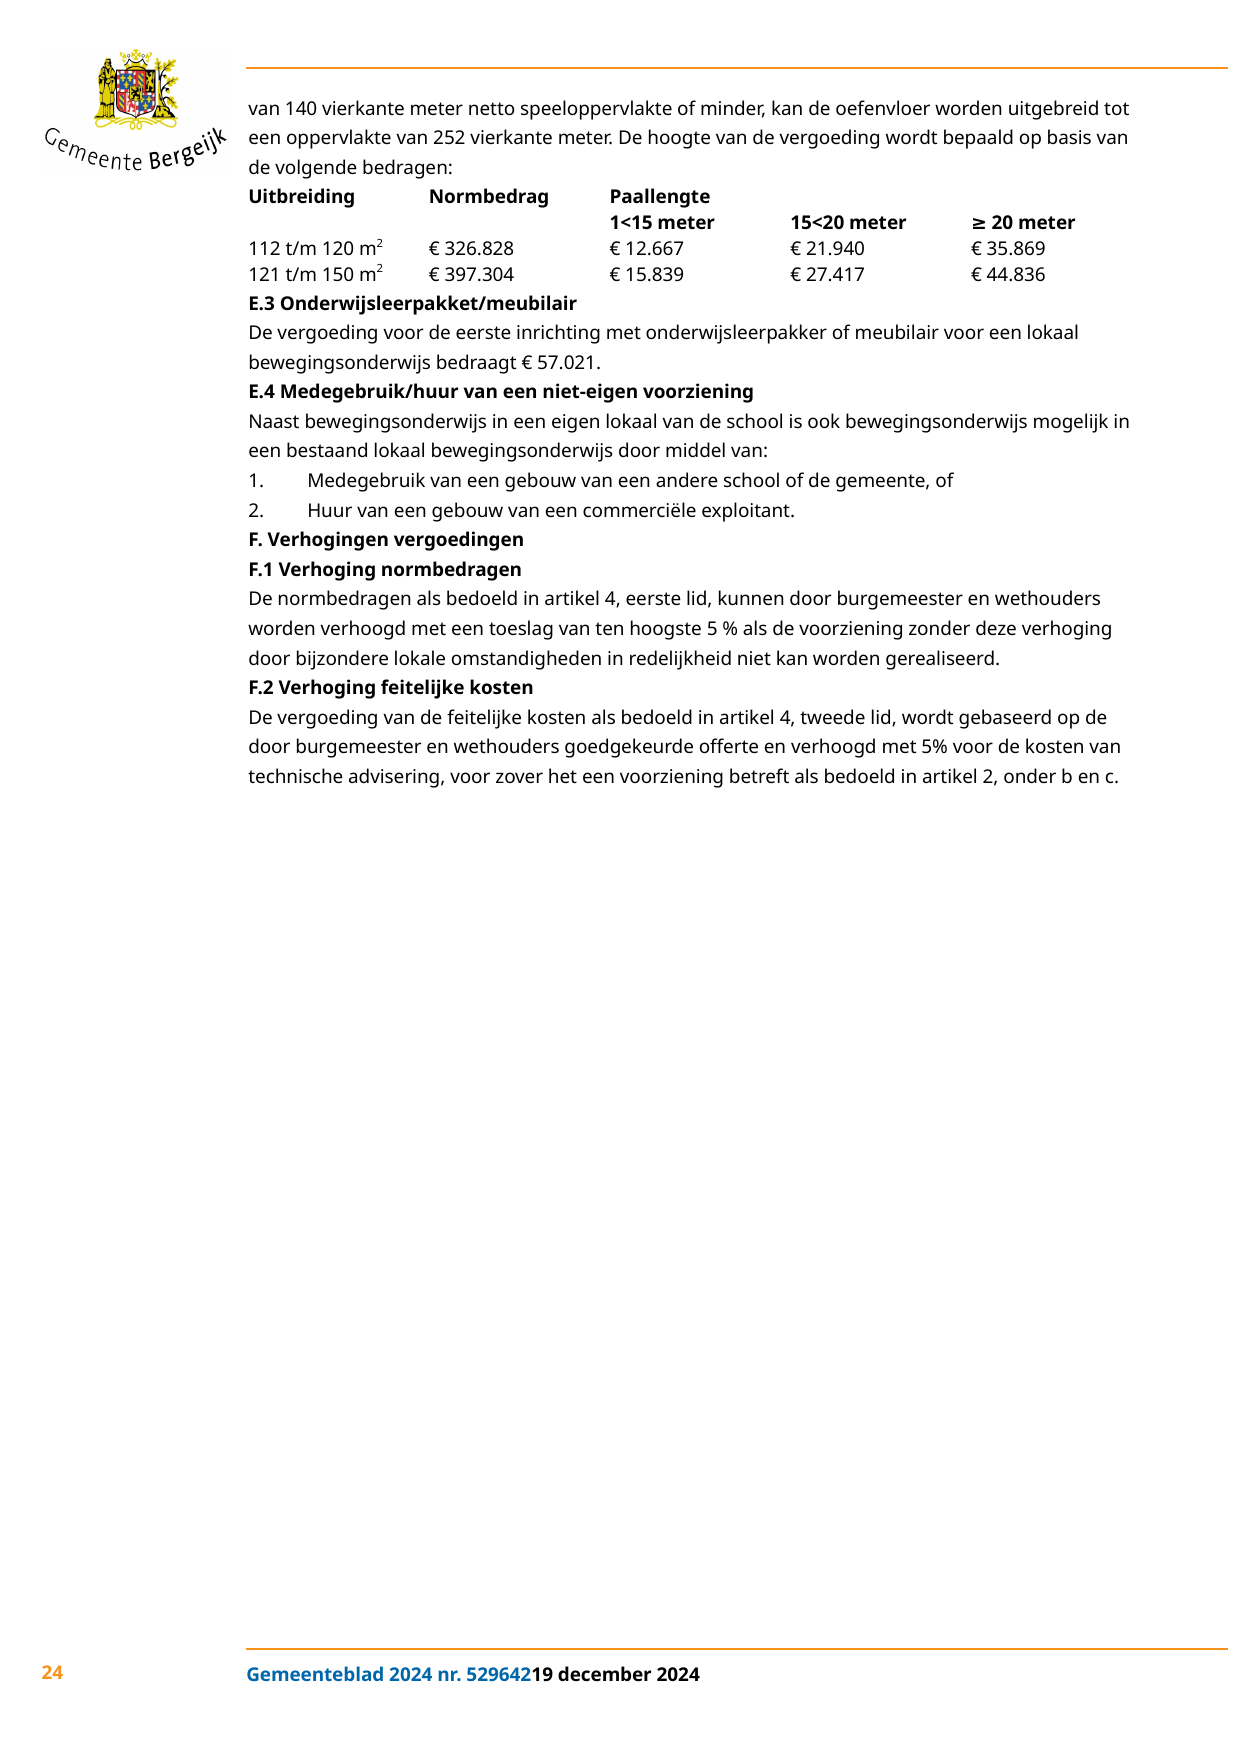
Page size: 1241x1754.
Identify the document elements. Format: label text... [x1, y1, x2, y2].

table_cell € 35.869 [971, 235, 1152, 261]
table_cell 112 t/m 120 m2 [248, 235, 429, 261]
text F.2 Verhoging feitelijke kosten [248, 674, 1152, 700]
table_cell 1<15 meter [609, 209, 790, 235]
text De vergoeding voor de eerste inrichting met onderwijsleerpakker of meubilair voor een lokaal bewegingsonderwijs bedraagt € 57.021. [248, 319, 1152, 375]
picture [41, 47, 231, 172]
text F.1 Verhoging normbedragen [248, 556, 1152, 582]
table_cell € 21.940 [790, 235, 971, 261]
table_header Paallengte [609, 184, 1152, 209]
text van 140 vierkante meter netto speeloppervlakte of minder, kan de oefenvloer worden uitgebreid tot een oppervlakte van 252 vierkante meter. De hoogte van de vergoeding wordt bepaald op basis van de volgende bedragen: [248, 95, 1152, 180]
table_cell € 12.667 [609, 235, 790, 261]
text Naast bewegingsonderwijs in een eigen lokaal van de school is ook bewegingsonderwijs mogelijk in een bestaand lokaal bewegingsonderwijs door middel van: [248, 408, 1152, 463]
table_header Uitbreiding [248, 184, 429, 235]
text F. Verhogingen vergoedingen [248, 526, 1152, 552]
text De vergoeding van de feitelijke kosten als bedoeld in artikel 4, tweede lid, wordt gebaseerd op de door burgemeester en wethouders goedgekeurde offerte en verhoogd met 5% voor de kosten van technische advisering, voor zover het een voorziening betreft als bedoeld in artikel 2, onder b en c. [248, 704, 1152, 789]
table_cell € 27.417 [790, 261, 971, 287]
text E.4 Medegebruik/huur van een niet-eigen voorziening [248, 378, 1152, 404]
table_cell € 326.828 [429, 235, 609, 261]
table_cell ≥ 20 meter [971, 209, 1152, 235]
table_header Normbedrag [429, 184, 609, 235]
text De normbedragen als bedoeld in artikel 4, eerste lid, kunnen door burgemeester en wethouders worden verhoogd met een toeslag van ten hoogste 5 % als de voorziening zonder deze verhoging door bijzondere lokale omstandigheden in redelijkheid niet kan worden gerealiseerd. [248, 586, 1152, 671]
table_cell 15<20 meter [790, 209, 971, 235]
text E.3 Onderwijsleerpakket/meubilair [248, 290, 1152, 316]
table_cell € 44.836 [971, 261, 1152, 287]
table_cell € 15.839 [609, 261, 790, 287]
table_cell € 397.304 [429, 261, 609, 287]
list Huur van een gebouw van een commerciële exploitant. [248, 497, 1152, 523]
table_cell 121 t/m 150 m2 [248, 261, 429, 287]
list Medegebruik van een gebouw van een andere school of de gemeente, of [248, 467, 1152, 493]
